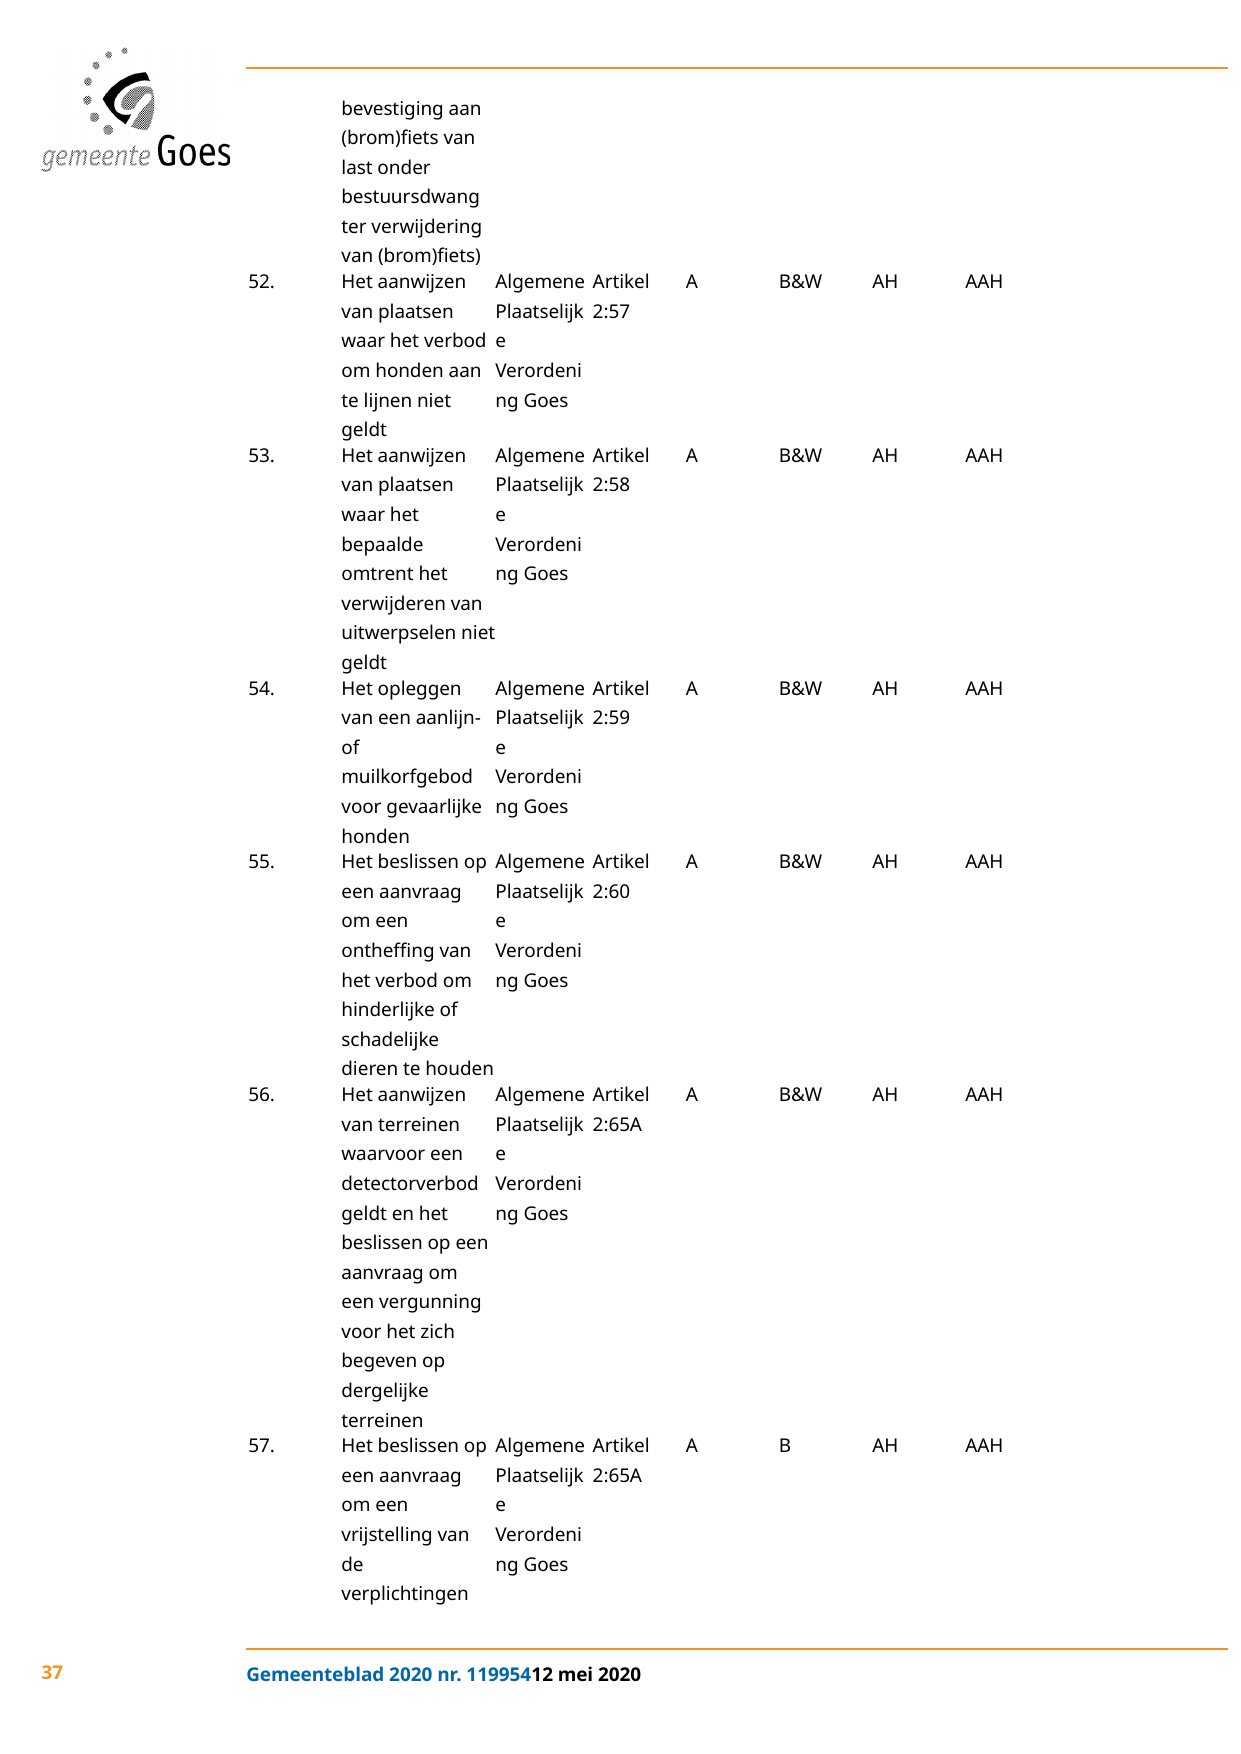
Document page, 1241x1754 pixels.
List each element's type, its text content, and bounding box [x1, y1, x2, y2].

table_cell Het beslissen op een aanvraag om een ontheffing van het verbod om hinderlijke of schadelijke dieren te houden [341, 849, 495, 1081]
table_cell B&W [779, 675, 872, 848]
table_cell Algemene Plaatselijke Verordening Goes [495, 269, 592, 442]
table_cell 52. [248, 269, 341, 442]
table_cell Artikel 2:59 [593, 675, 686, 848]
table_cell AH [872, 1433, 965, 1606]
table_cell Algemene Plaatselijke Verordening Goes [495, 1081, 592, 1432]
table_cell [686, 95, 779, 268]
table_cell Artikel 2:58 [593, 442, 686, 675]
table_cell B [779, 1433, 872, 1606]
table_cell [1059, 442, 1152, 675]
table_cell [965, 95, 1058, 268]
table_cell Het opleggen van een aanlijn- of muilkorfgebod voor gevaarlijke honden [341, 675, 495, 848]
table_cell 53. [248, 442, 341, 675]
table_cell AAH [965, 849, 1058, 1081]
table_cell Algemene Plaatselijke Verordening Goes [495, 442, 592, 675]
table_cell 55. [248, 849, 341, 1081]
picture [41, 47, 231, 172]
table_cell AH [872, 849, 965, 1081]
table_cell A [686, 1081, 779, 1432]
table_cell [1059, 95, 1152, 268]
table_cell A [686, 442, 779, 675]
table_cell B&W [779, 1081, 872, 1432]
table_cell Algemene Plaatselijke Verordening Goes [495, 849, 592, 1081]
table_cell B&W [779, 269, 872, 442]
table_cell Algemene Plaatselijke Verordening Goes [495, 675, 592, 848]
table_cell B&W [779, 849, 872, 1081]
table_cell [248, 95, 341, 268]
table_cell A [686, 1433, 779, 1606]
table_cell A [686, 849, 779, 1081]
table_cell Het aanwijzen van terreinen waarvoor een detectorverbod geldt en het beslissen op een aanvraag om een vergunning voor het zich begeven op dergelijke terreinen [341, 1081, 495, 1432]
table_cell Het beslissen op een aanvraag om een vrijstelling van de verplichtingen [341, 1433, 495, 1606]
table_cell Artikel 2:60 [593, 849, 686, 1081]
table_cell 57. [248, 1433, 341, 1606]
table_cell [1059, 1081, 1152, 1432]
table_cell [1059, 1433, 1152, 1606]
table_cell [779, 95, 872, 268]
table_cell Het aanwijzen van plaatsen waar het verbod om honden aan te lijnen niet geldt [341, 269, 495, 442]
table_cell Artikel 2:65A [593, 1433, 686, 1606]
table_cell [1059, 849, 1152, 1081]
table_cell bevestiging aan (brom)fiets van last onder bestuursdwang ter verwijdering van (brom)fiets) [341, 95, 495, 268]
table_cell Het aanwijzen van plaatsen waar het bepaalde omtrent het verwijderen van uitwerpselen niet geldt [341, 442, 495, 675]
table_cell [1059, 269, 1152, 442]
table_cell 56. [248, 1081, 341, 1432]
table_cell [495, 95, 592, 268]
table_cell 54. [248, 675, 341, 848]
table_cell AAH [965, 1433, 1058, 1606]
table_cell A [686, 269, 779, 442]
table_cell A [686, 675, 779, 848]
table_cell AAH [965, 269, 1058, 442]
table_cell AH [872, 675, 965, 848]
table_cell Artikel 2:57 [593, 269, 686, 442]
table_cell [593, 95, 686, 268]
table_cell [872, 95, 965, 268]
table_cell AAH [965, 675, 1058, 848]
table_cell Artikel 2:65A [593, 1081, 686, 1432]
table_cell AH [872, 1081, 965, 1432]
table_cell AAH [965, 1081, 1058, 1432]
table_cell AAH [965, 442, 1058, 675]
table_cell B&W [779, 442, 872, 675]
table_cell AH [872, 442, 965, 675]
table_cell Algemene Plaatselijke Verordening Goes [495, 1433, 592, 1606]
table_cell AH [872, 269, 965, 442]
table_cell [1059, 675, 1152, 848]
